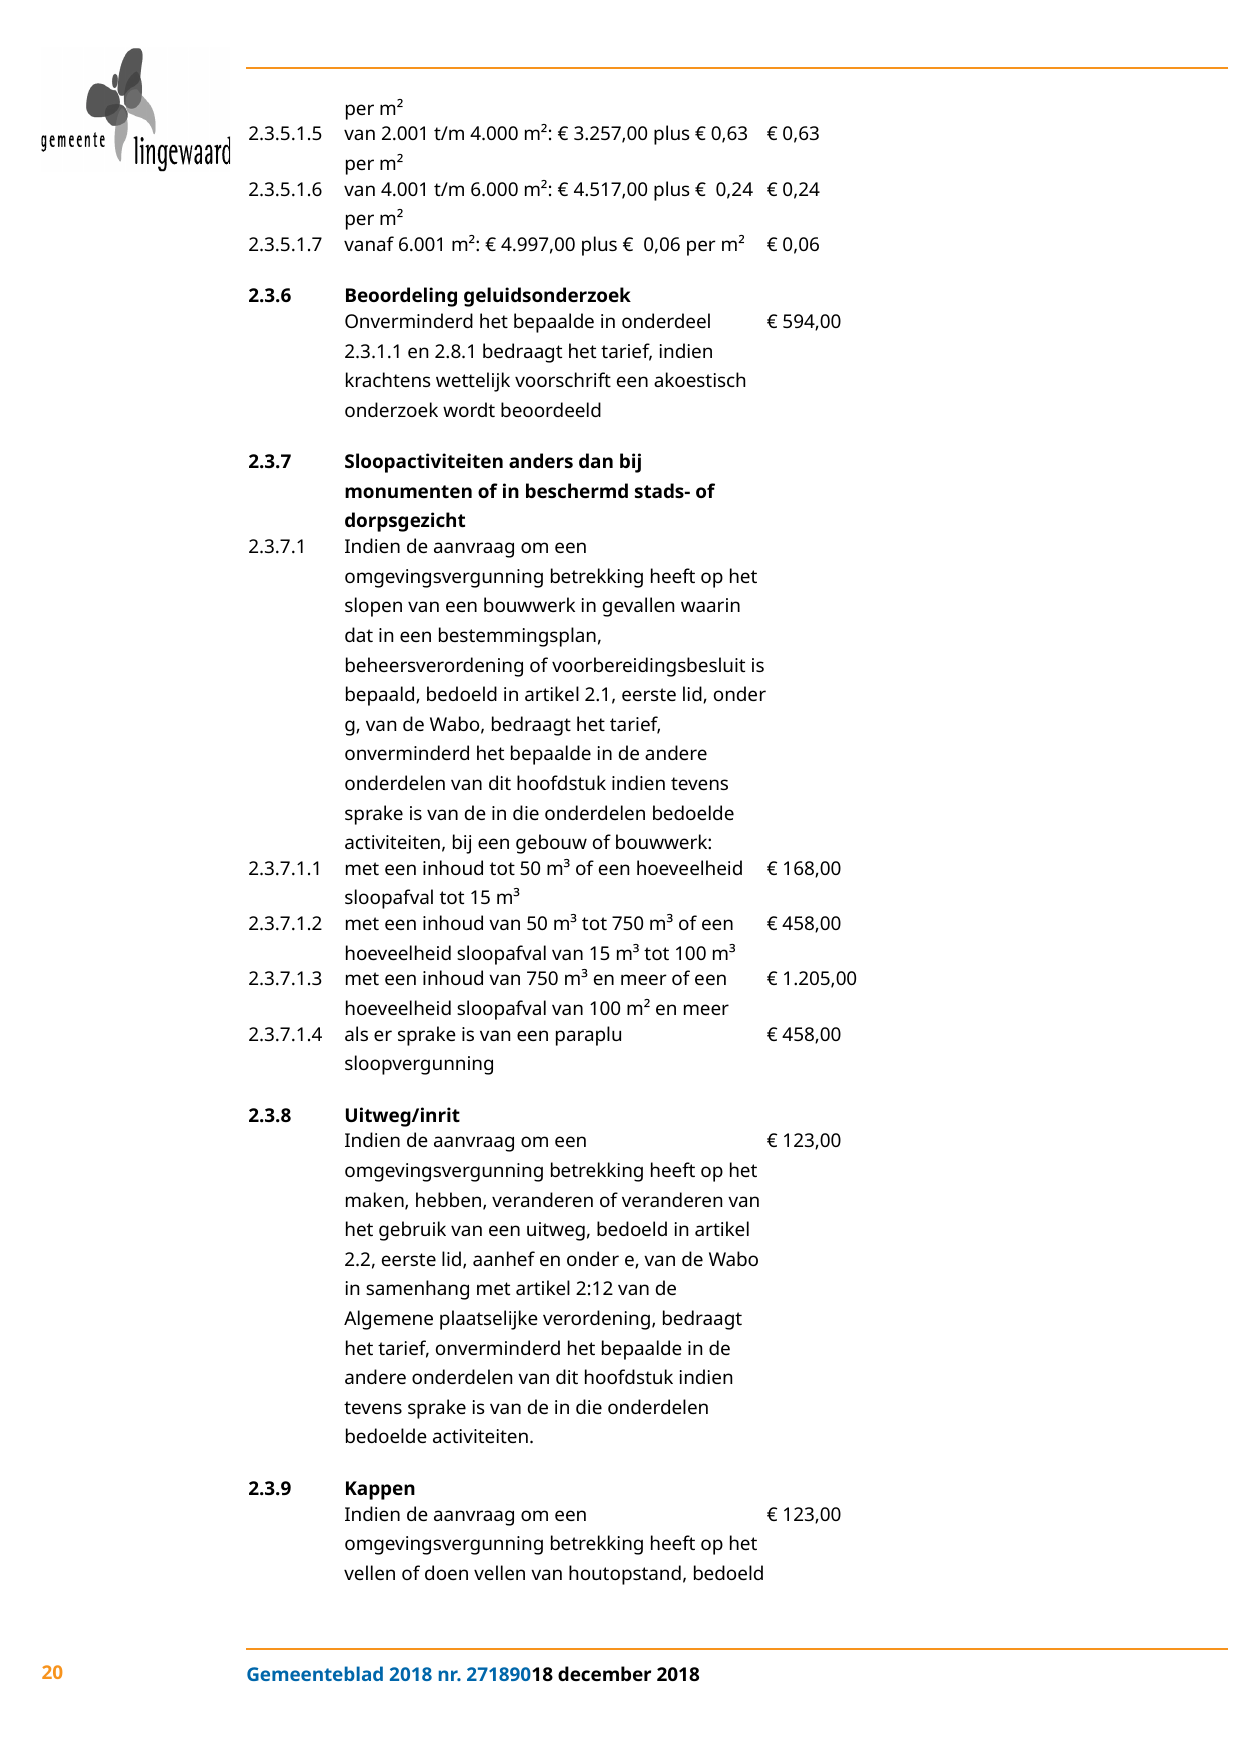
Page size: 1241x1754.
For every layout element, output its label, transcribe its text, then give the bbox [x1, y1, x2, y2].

table_cell [248, 257, 344, 283]
table_cell [248, 423, 344, 448]
table_cell 2.3.7.1.2 [248, 910, 344, 966]
table_cell [959, 1501, 1055, 1586]
table_cell [959, 283, 1055, 308]
table_cell [959, 1102, 1055, 1128]
table_cell € 123,00 [767, 1501, 959, 1586]
table_cell € 0,24 [767, 176, 959, 231]
table_cell met een inhoud van 750 m³ en meer of een hoeveelheid sloopafval van 100 m² en meer [344, 966, 767, 1021]
table_cell [959, 308, 1055, 423]
table_cell [959, 176, 1055, 231]
table_cell [767, 534, 959, 855]
table_cell Indien de aanvraag om een omgevingsvergunning betrekking heeft op het maken, hebben, veranderen of veranderen van het gebruik van een uitweg, bedoeld in artikel 2.2, eerste lid, aanhef en onder e, van de Wabo in samenhang met artikel 2:12 van de Algemene plaatselijke verordening, bedraagt het tarief, onverminderd het bepaalde in de andere onderdelen van dit hoofdstuk indien tevens sprake is van de in die onderdelen bedoelde activiteiten. [344, 1128, 767, 1449]
table_cell [344, 1449, 767, 1475]
table_cell vanaf 6.001 m²: € 4.997,00 plus € 0,06 per m² [344, 231, 767, 257]
table_cell [767, 95, 959, 121]
table_cell [959, 1475, 1055, 1501]
table_cell 2.3.7.1.4 [248, 1021, 344, 1076]
table_cell 2.3.5.1.5 [248, 121, 344, 176]
picture [41, 47, 231, 172]
table_cell € 168,00 [767, 855, 959, 910]
table_cell [248, 1076, 344, 1102]
table_cell Kappen [344, 1475, 767, 1501]
table_cell [344, 257, 767, 283]
table_cell [344, 1076, 767, 1102]
table_cell Uitweg/inrit [344, 1102, 767, 1128]
table_cell met een inhoud van 50 m³ tot 750 m³ of een hoeveelheid sloopafval van 15 m³ tot 100 m³ [344, 910, 767, 966]
table_cell € 458,00 [767, 1021, 959, 1076]
table_cell 2.3.6 [248, 283, 344, 308]
table_cell [959, 1076, 1055, 1102]
table_cell [959, 1021, 1055, 1076]
table_cell [767, 449, 959, 533]
table_cell Beoordeling geluidsonderzoek [344, 283, 767, 308]
table_cell [767, 423, 959, 448]
table_cell [959, 257, 1055, 283]
table_cell [344, 423, 767, 448]
table_cell [959, 231, 1055, 257]
table_cell [248, 1449, 344, 1475]
table_cell [959, 1449, 1055, 1475]
table_cell € 0,06 [767, 231, 959, 257]
table_cell [767, 1475, 959, 1501]
table_cell [959, 910, 1055, 966]
table_cell [767, 1076, 959, 1102]
table_cell [767, 257, 959, 283]
table_cell [248, 95, 344, 121]
table_cell € 123,00 [767, 1128, 959, 1449]
table_cell Indien de aanvraag om een omgevingsvergunning betrekking heeft op het slopen van een bouwwerk in gevallen waarin dat in een bestemmingsplan, beheersverordening of voorbereidingsbesluit is bepaald, bedoeld in artikel 2.1, eerste lid, onder g, van de Wabo, bedraagt het tarief, onverminderd het bepaalde in de andere onderdelen van dit hoofdstuk indien tevens sprake is van de in die onderdelen bedoelde activiteiten, bij een gebouw of bouwwerk: [344, 534, 767, 855]
table_cell 2.3.5.1.7 [248, 231, 344, 257]
table_cell 2.3.7.1.3 [248, 966, 344, 1021]
table_cell per m² [344, 95, 767, 121]
table_cell [767, 1449, 959, 1475]
table_cell € 0,63 [767, 121, 959, 176]
table_cell € 594,00 [767, 308, 959, 423]
table_cell [248, 1128, 344, 1449]
table_cell [959, 121, 1055, 176]
table_cell [959, 966, 1055, 1021]
table_cell [959, 534, 1055, 855]
table_cell van 4.001 t/m 6.000 m²: € 4.517,00 plus € 0,24 per m² [344, 176, 767, 231]
table_cell 2.3.8 [248, 1102, 344, 1128]
table_cell [959, 423, 1055, 448]
table_cell € 1.205,00 [767, 966, 959, 1021]
table_cell met een inhoud tot 50 m³ of een hoeveelheid sloopafval tot 15 m³ [344, 855, 767, 910]
table_cell [248, 308, 344, 423]
table_cell [959, 95, 1055, 121]
table_cell € 458,00 [767, 910, 959, 966]
table_cell 2.3.9 [248, 1475, 344, 1501]
table_cell als er sprake is van een paraplu sloopvergunning [344, 1021, 767, 1076]
table_cell [959, 449, 1055, 533]
table_cell [767, 283, 959, 308]
table_cell 2.3.7.1 [248, 534, 344, 855]
table_cell 2.3.7.1.1 [248, 855, 344, 910]
table_cell [959, 855, 1055, 910]
table_cell Indien de aanvraag om een omgevingsvergunning betrekking heeft op het vellen of doen vellen van houtopstand, bedoeld [344, 1501, 767, 1586]
table_cell van 2.001 t/m 4.000 m²: € 3.257,00 plus € 0,63 per m² [344, 121, 767, 176]
table_cell [767, 1102, 959, 1128]
table_cell [959, 1128, 1055, 1449]
table_cell 2.3.7 [248, 449, 344, 533]
table_cell [248, 1501, 344, 1586]
table_cell Onverminderd het bepaalde in onderdeel 2.3.1.1 en 2.8.1 bedraagt het tarief, indien krachtens wettelijk voorschrift een akoestisch onderzoek wordt beoordeeld [344, 308, 767, 423]
table_cell 2.3.5.1.6 [248, 176, 344, 231]
table_cell Sloopactiviteiten anders dan bij monumenten of in beschermd stads- of dorpsgezicht [344, 449, 767, 533]
